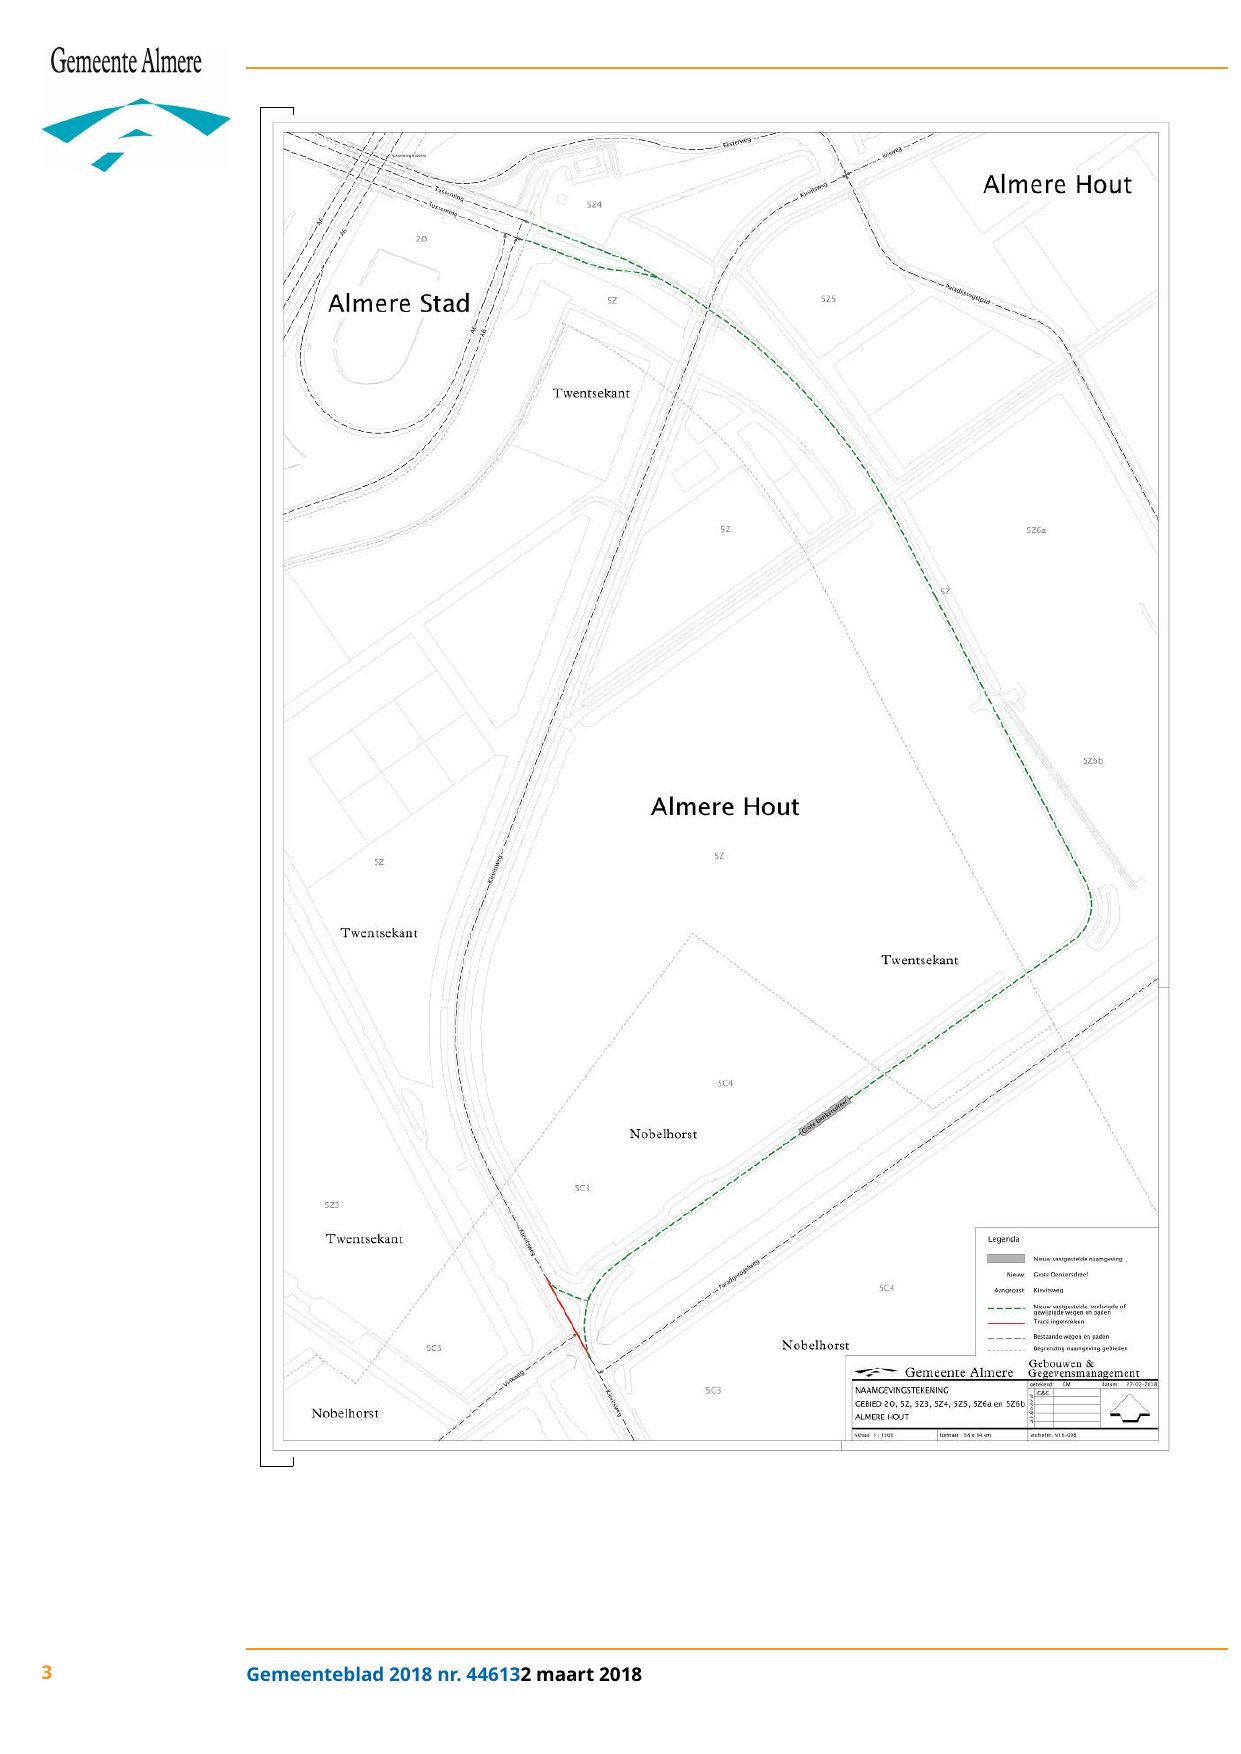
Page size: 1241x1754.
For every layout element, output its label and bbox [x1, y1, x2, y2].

picture [268, 115, 1173, 1457]
picture [41, 47, 231, 172]
